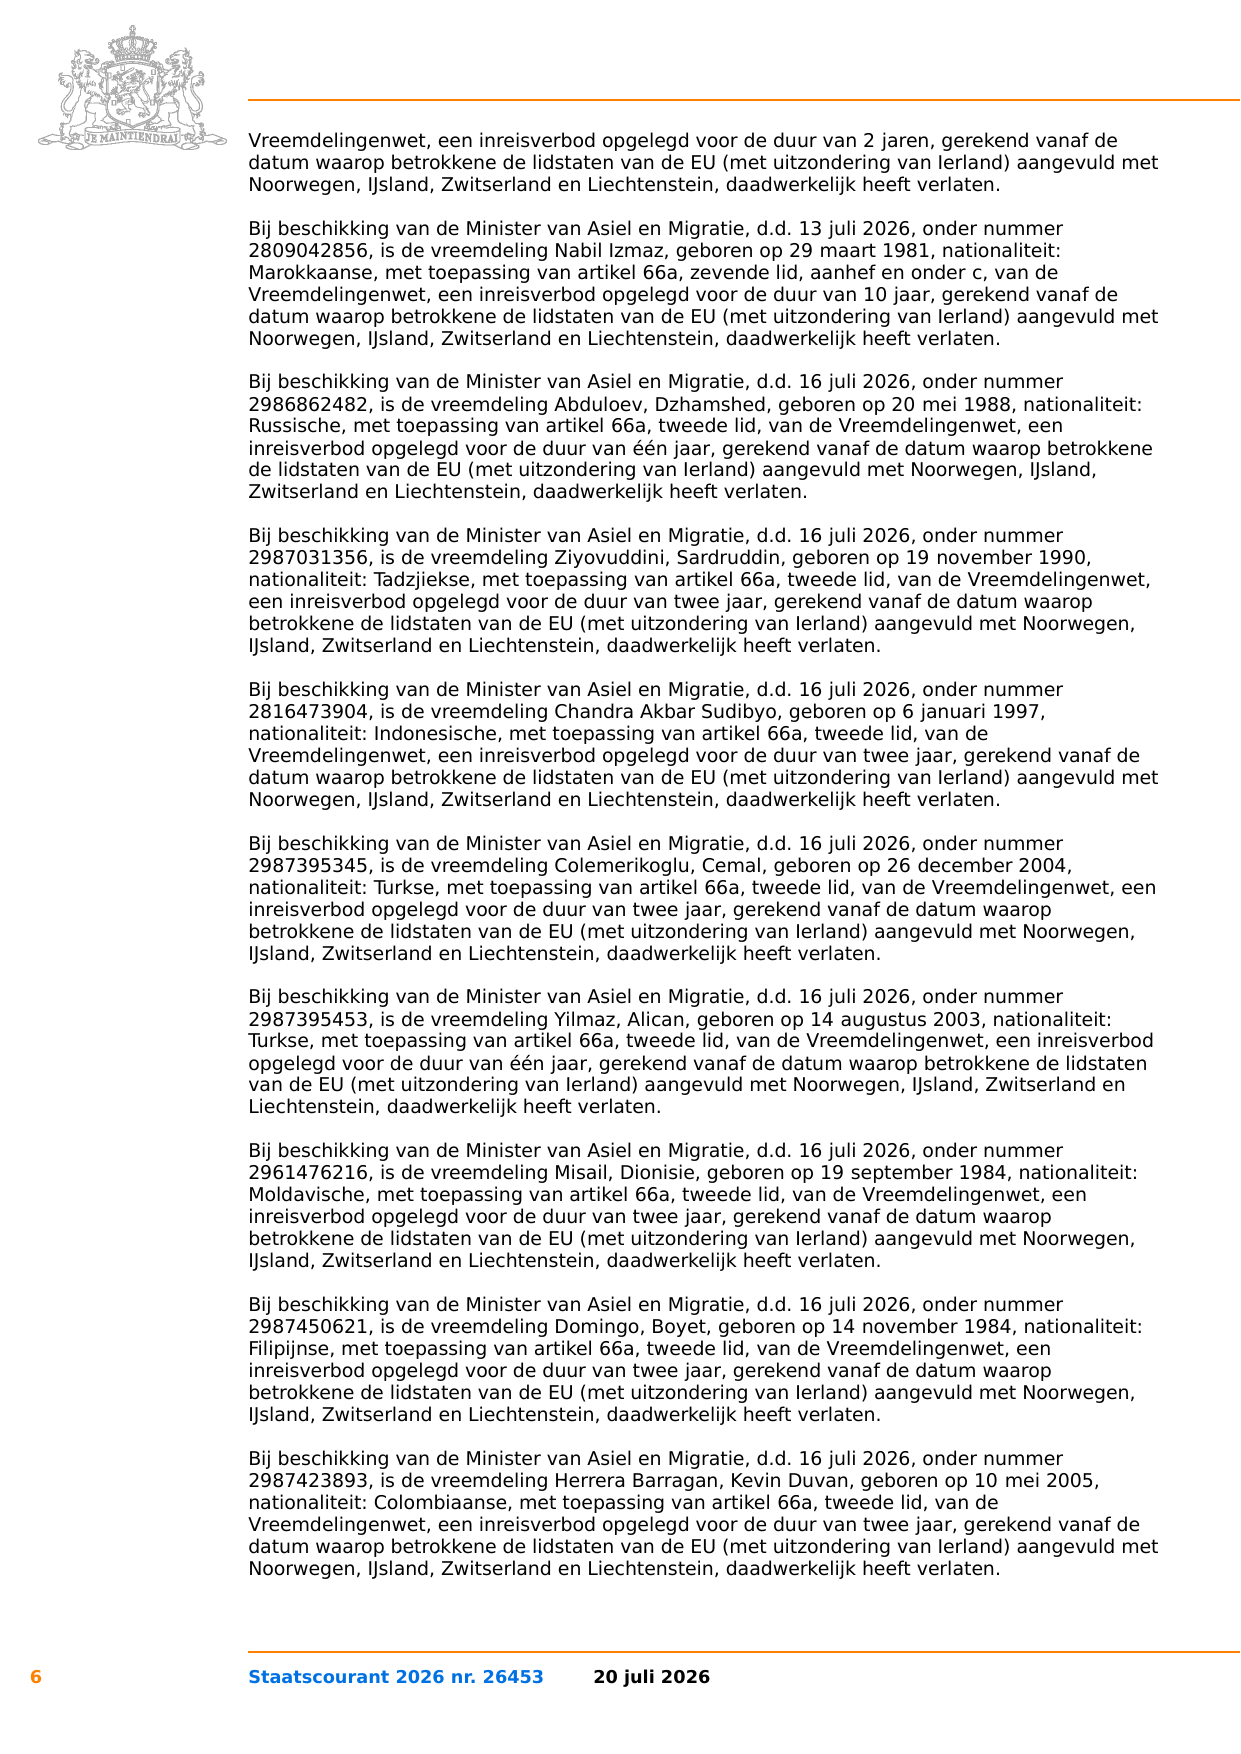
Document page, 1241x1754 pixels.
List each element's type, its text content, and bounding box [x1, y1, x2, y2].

text Bij beschikking van de Minister van Asiel en Migratie, d.d. 16 juli 2026, onder nummer 2961476216, is de vreemdeling Misail, Dionisie, geboren op 19 september 1984, nationaliteit: Moldavische, met toepassing van artikel 66a, tweede lid, van de Vreemdelingenwet, een inreisverbod opgelegd voor de duur van twee jaar, gerekend vanaf de datum waarop betrokkene de lidstaten van de EU (met uitzondering van Ierland) aangevuld met Noorwegen, IJsland, Zwitserland en Liechtenstein, daadwerkelijk heeft verlaten. [248, 1140, 1163, 1272]
text Vreemdelingenwet, een inreisverbod opgelegd voor de duur van 2 jaren, gerekend vanaf de datum waarop betrokkene de lidstaten van de EU (met uitzondering van Ierland) aangevuld met Noorwegen, IJsland, Zwitserland en Liechtenstein, daadwerkelijk heeft verlaten. [248, 130, 1163, 196]
text Bij beschikking van de Minister van Asiel en Migratie, d.d. 13 juli 2026, onder nummer 2809042856, is de vreemdeling Nabil Izmaz, geboren op 29 maart 1981, nationaliteit: Marokkaanse, met toepassing van artikel 66a, zevende lid, aanhef en onder c, van de Vreemdelingenwet, een inreisverbod opgelegd voor de duur van 10 jaar, gerekend vanaf de datum waarop betrokkene de lidstaten van de EU (met uitzondering van Ierland) aangevuld met Noorwegen, IJsland, Zwitserland en Liechtenstein, daadwerkelijk heeft verlaten. [248, 218, 1163, 349]
text Bij beschikking van de Minister van Asiel en Migratie, d.d. 16 juli 2026, onder nummer 2987395453, is de vreemdeling Yilmaz, Alican, geboren op 14 augustus 2003, nationaliteit: Turkse, met toepassing van artikel 66a, tweede lid, van de Vreemdelingenwet, een inreisverbod opgelegd voor de duur van één jaar, gerekend vanaf de datum waarop betrokkene de lidstaten van de EU (met uitzondering van Ierland) aangevuld met Noorwegen, IJsland, Zwitserland en Liechtenstein, daadwerkelijk heeft verlaten. [248, 986, 1163, 1118]
text Bij beschikking van de Minister van Asiel en Migratie, d.d. 16 juli 2026, onder nummer 2987423893, is de vreemdeling Herrera Barragan, Kevin Duvan, geboren op 10 mei 2005, nationaliteit: Colombiaanse, met toepassing van artikel 66a, tweede lid, van de Vreemdelingenwet, een inreisverbod opgelegd voor de duur van twee jaar, gerekend vanaf de datum waarop betrokkene de lidstaten van de EU (met uitzondering van Ierland) aangevuld met Noorwegen, IJsland, Zwitserland en Liechtenstein, daadwerkelijk heeft verlaten. [248, 1448, 1163, 1579]
text Bij beschikking van de Minister van Asiel en Migratie, d.d. 16 juli 2026, onder nummer 2987450621, is de vreemdeling Domingo, Boyet, geboren op 14 november 1984, nationaliteit: Filipijnse, met toepassing van artikel 66a, tweede lid, van de Vreemdelingenwet, een inreisverbod opgelegd voor de duur van twee jaar, gerekend vanaf de datum waarop betrokkene de lidstaten van de EU (met uitzondering van Ierland) aangevuld met Noorwegen, IJsland, Zwitserland en Liechtenstein, daadwerkelijk heeft verlaten. [248, 1294, 1163, 1426]
picture [38, 25, 227, 150]
text Bij beschikking van de Minister van Asiel en Migratie, d.d. 16 juli 2026, onder nummer 2986862482, is de vreemdeling Abduloev, Dzhamshed, geboren op 20 mei 1988, nationaliteit: Russische, met toepassing van artikel 66a, tweede lid, van de Vreemdelingenwet, een inreisverbod opgelegd voor de duur van één jaar, gerekend vanaf de datum waarop betrokkene de lidstaten van de EU (met uitzondering van Ierland) aangevuld met Noorwegen, IJsland, Zwitserland en Liechtenstein, daadwerkelijk heeft verlaten. [248, 371, 1163, 503]
text Bij beschikking van de Minister van Asiel en Migratie, d.d. 16 juli 2026, onder nummer 2987031356, is de vreemdeling Ziyovuddini, Sardruddin, geboren op 19 november 1990, nationaliteit: Tadzjiekse, met toepassing van artikel 66a, tweede lid, van de Vreemdelingenwet, een inreisverbod opgelegd voor de duur van twee jaar, gerekend vanaf de datum waarop betrokkene de lidstaten van de EU (met uitzondering van Ierland) aangevuld met Noorwegen, IJsland, Zwitserland en Liechtenstein, daadwerkelijk heeft verlaten. [248, 525, 1163, 657]
text Bij beschikking van de Minister van Asiel en Migratie, d.d. 16 juli 2026, onder nummer 2816473904, is de vreemdeling Chandra Akbar Sudibyo, geboren op 6 januari 1997, nationaliteit: Indonesische, met toepassing van artikel 66a, tweede lid, van de Vreemdelingenwet, een inreisverbod opgelegd voor de duur van twee jaar, gerekend vanaf de datum waarop betrokkene de lidstaten van de EU (met uitzondering van Ierland) aangevuld met Noorwegen, IJsland, Zwitserland en Liechtenstein, daadwerkelijk heeft verlaten. [248, 679, 1163, 811]
text Bij beschikking van de Minister van Asiel en Migratie, d.d. 16 juli 2026, onder nummer 2987395345, is de vreemdeling Colemerikoglu, Cemal, geboren op 26 december 2004, nationaliteit: Turkse, met toepassing van artikel 66a, tweede lid, van de Vreemdelingenwet, een inreisverbod opgelegd voor de duur van twee jaar, gerekend vanaf de datum waarop betrokkene de lidstaten van de EU (met uitzondering van Ierland) aangevuld met Noorwegen, IJsland, Zwitserland en Liechtenstein, daadwerkelijk heeft verlaten. [248, 833, 1163, 964]
